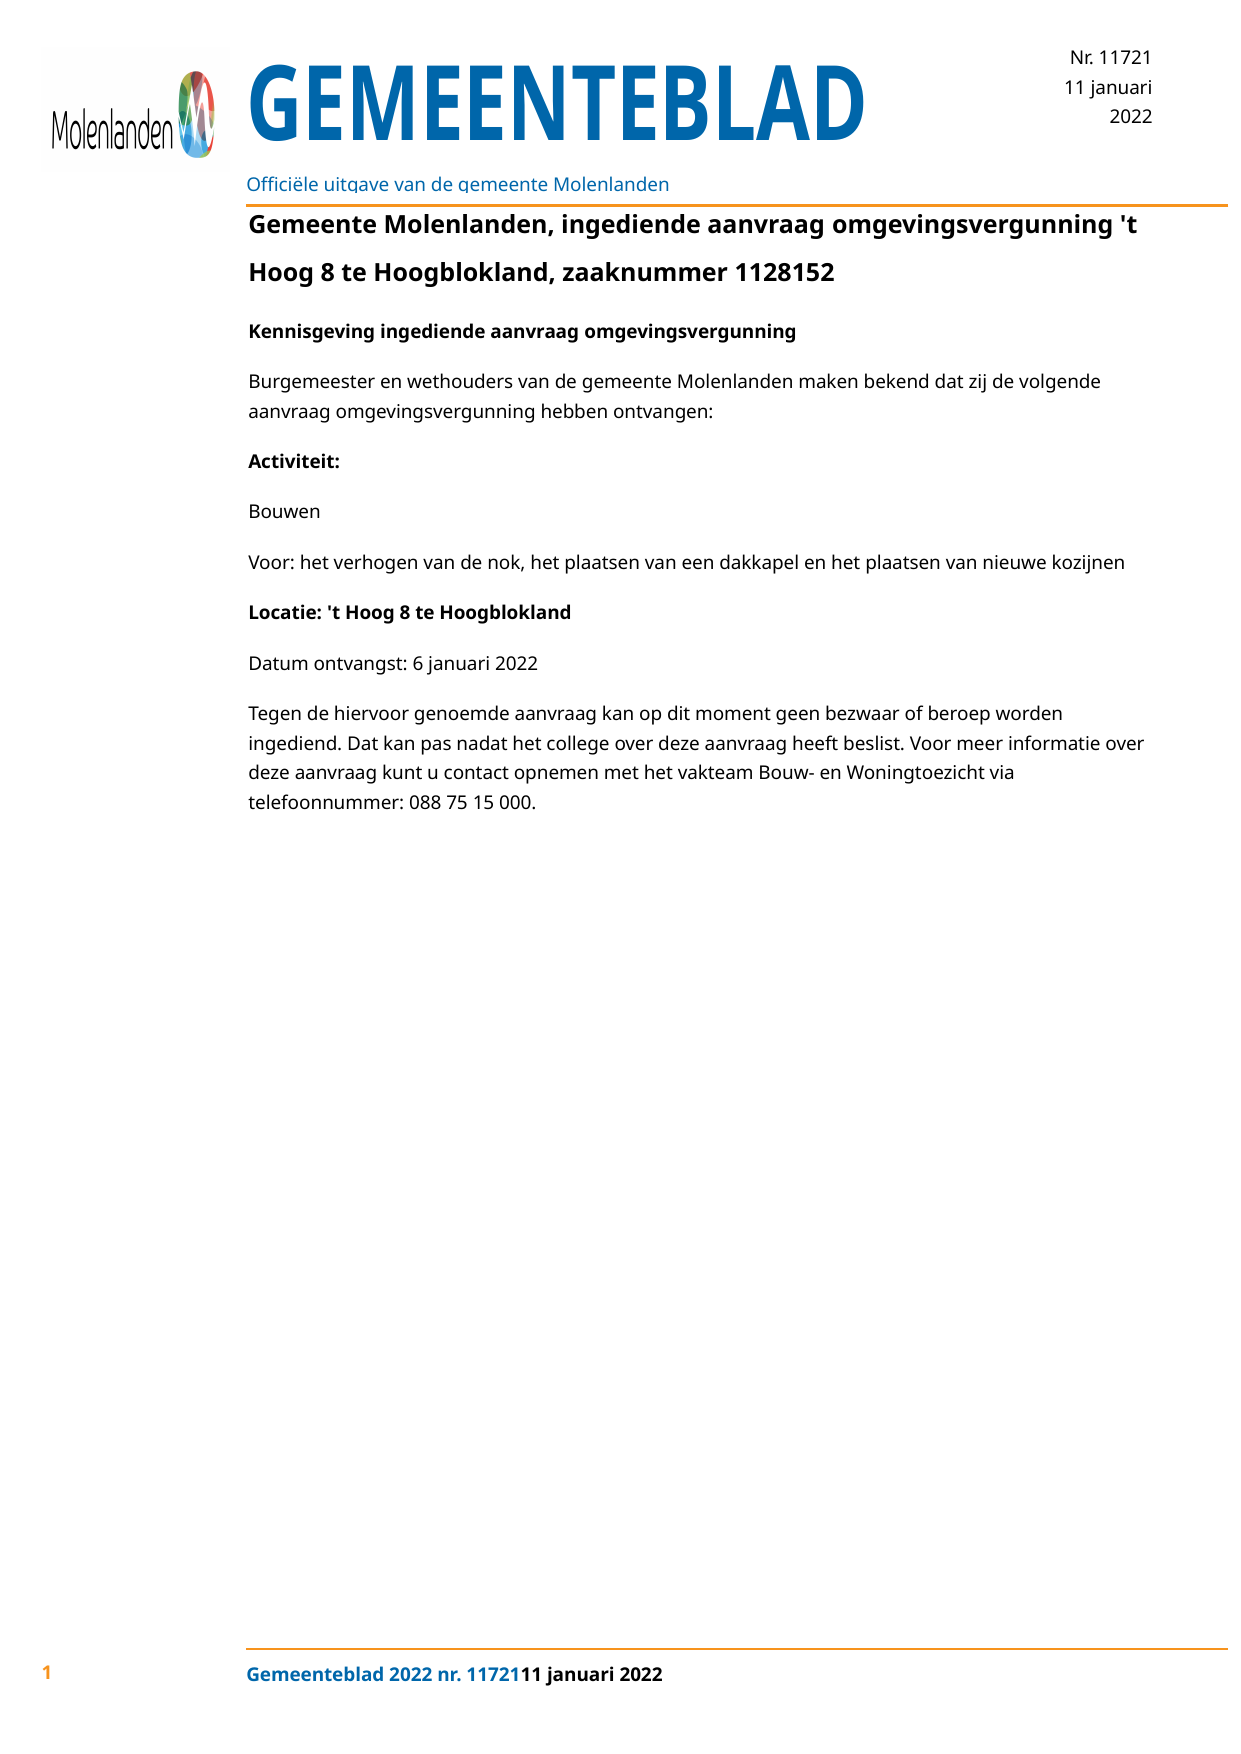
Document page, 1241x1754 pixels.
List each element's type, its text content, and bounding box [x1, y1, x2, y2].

text Burgemeester en wethouders van de gemeente Molenlanden maken bekend dat zij de volgende aanvraag omgevingsvergunning hebben ontvangen: [248, 368, 1152, 424]
text Voor: het verhogen van de nok, het plaatsen van een dakkapel en het plaatsen van nieuwe kozijnen [248, 549, 1152, 575]
text Gemeente Molenlanden, ingediende aanvraag omgevingsvergunning 't Hoog 8 te Hoogblokland, zaaknummer 1128152 [248, 207, 1152, 288]
text Bouwen [248, 499, 1152, 524]
text Activiteit: [248, 448, 1152, 474]
text Kennisgeving ingediende aanvraag omgevingsvergunning [248, 318, 1152, 344]
picture [41, 47, 231, 172]
text Datum ontvangst: 6 januari 2022 [248, 650, 1152, 676]
text Tegen de hiervoor genoemde aanvraag kan op dit moment geen bezwaar of beroep worden ingediend. Dat kan pas nadat het college over deze aanvraag heeft beslist. Voor meer informatie over deze aanvraag kunt u contact opnemen met het vakteam Bouw- en Woningtoezicht via telefoonnummer: 088 75 15 000. [248, 700, 1152, 815]
text Locatie: 't Hoog 8 te Hoogblokland [248, 599, 1152, 625]
